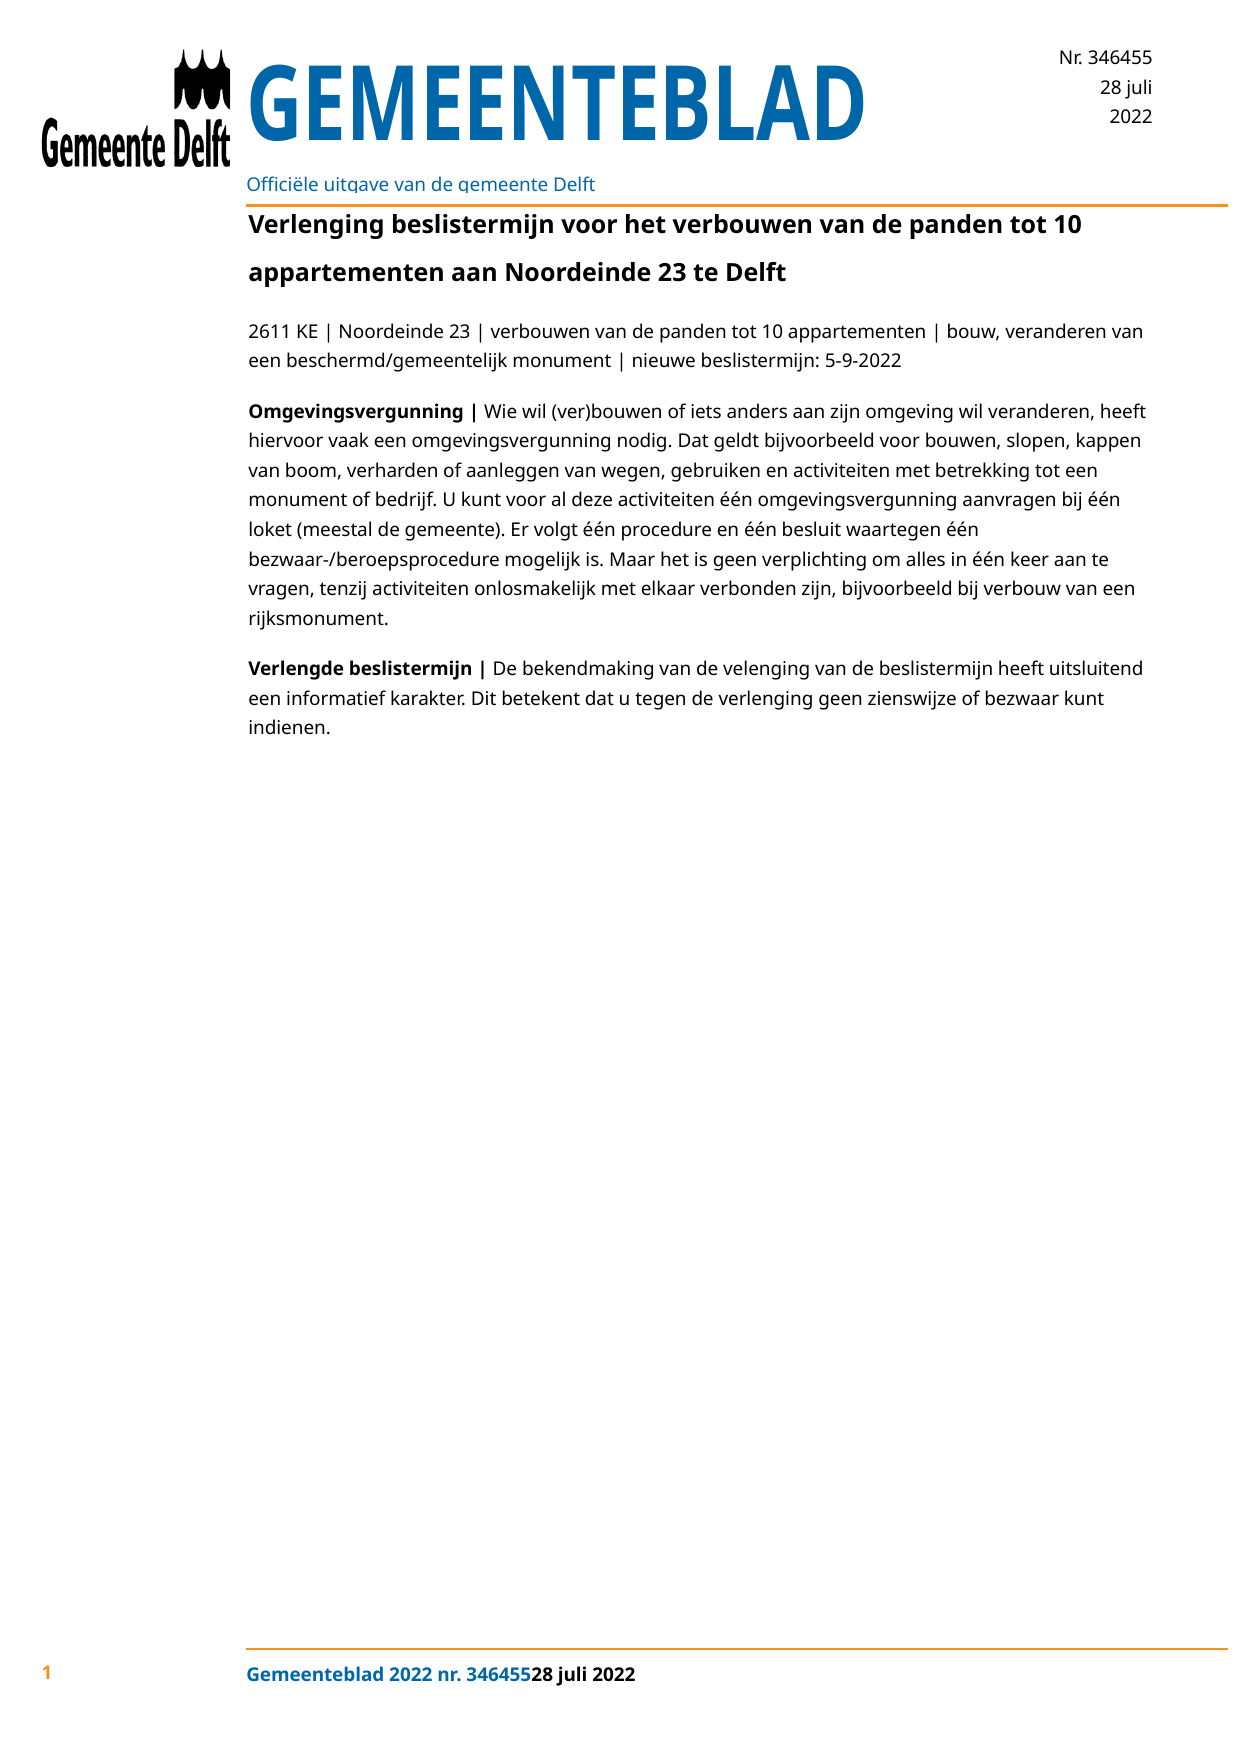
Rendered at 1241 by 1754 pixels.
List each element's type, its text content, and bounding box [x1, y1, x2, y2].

text Omgevingsvergunning | Wie wil (ver)bouwen of iets anders aan zijn omgeving wil veranderen, heeft hiervoor vaak een omgevingsvergunning nodig. Dat geldt bijvoorbeeld voor bouwen, slopen, kappen van boom, verharden of aanleggen van wegen, gebruiken en activiteiten met betrekking tot een monument of bedrijf. U kunt voor al deze activiteiten één omgevingsvergunning aanvragen bij één loket (meestal de gemeente). Er volgt één procedure en één besluit waartegen één bezwaar-/beroepsprocedure mogelijk is. Maar het is geen verplichting om alles in één keer aan te vragen, tenzij activiteiten onlosmakelijk met elkaar verbonden zijn, bijvoorbeeld bij verbouw van een rijksmonument. [248, 398, 1152, 631]
picture [41, 47, 231, 172]
text Verlenging beslistermijn voor het verbouwen van de panden tot 10 appartementen aan Noordeinde 23 te Delft [248, 207, 1152, 288]
text 2611 KE | Noordeinde 23 | verbouwen van de panden tot 10 appartementen | bouw, veranderen van een beschermd/gemeentelijk monument | nieuwe beslistermijn: 5-9-2022 [248, 318, 1152, 373]
text Verlengde beslistermijn | De bekendmaking van de velenging van de beslistermijn heeft uitsluitend een informatief karakter. Dit betekent dat u tegen de verlenging geen zienswijze of bezwaar kunt indienen. [248, 655, 1152, 740]
